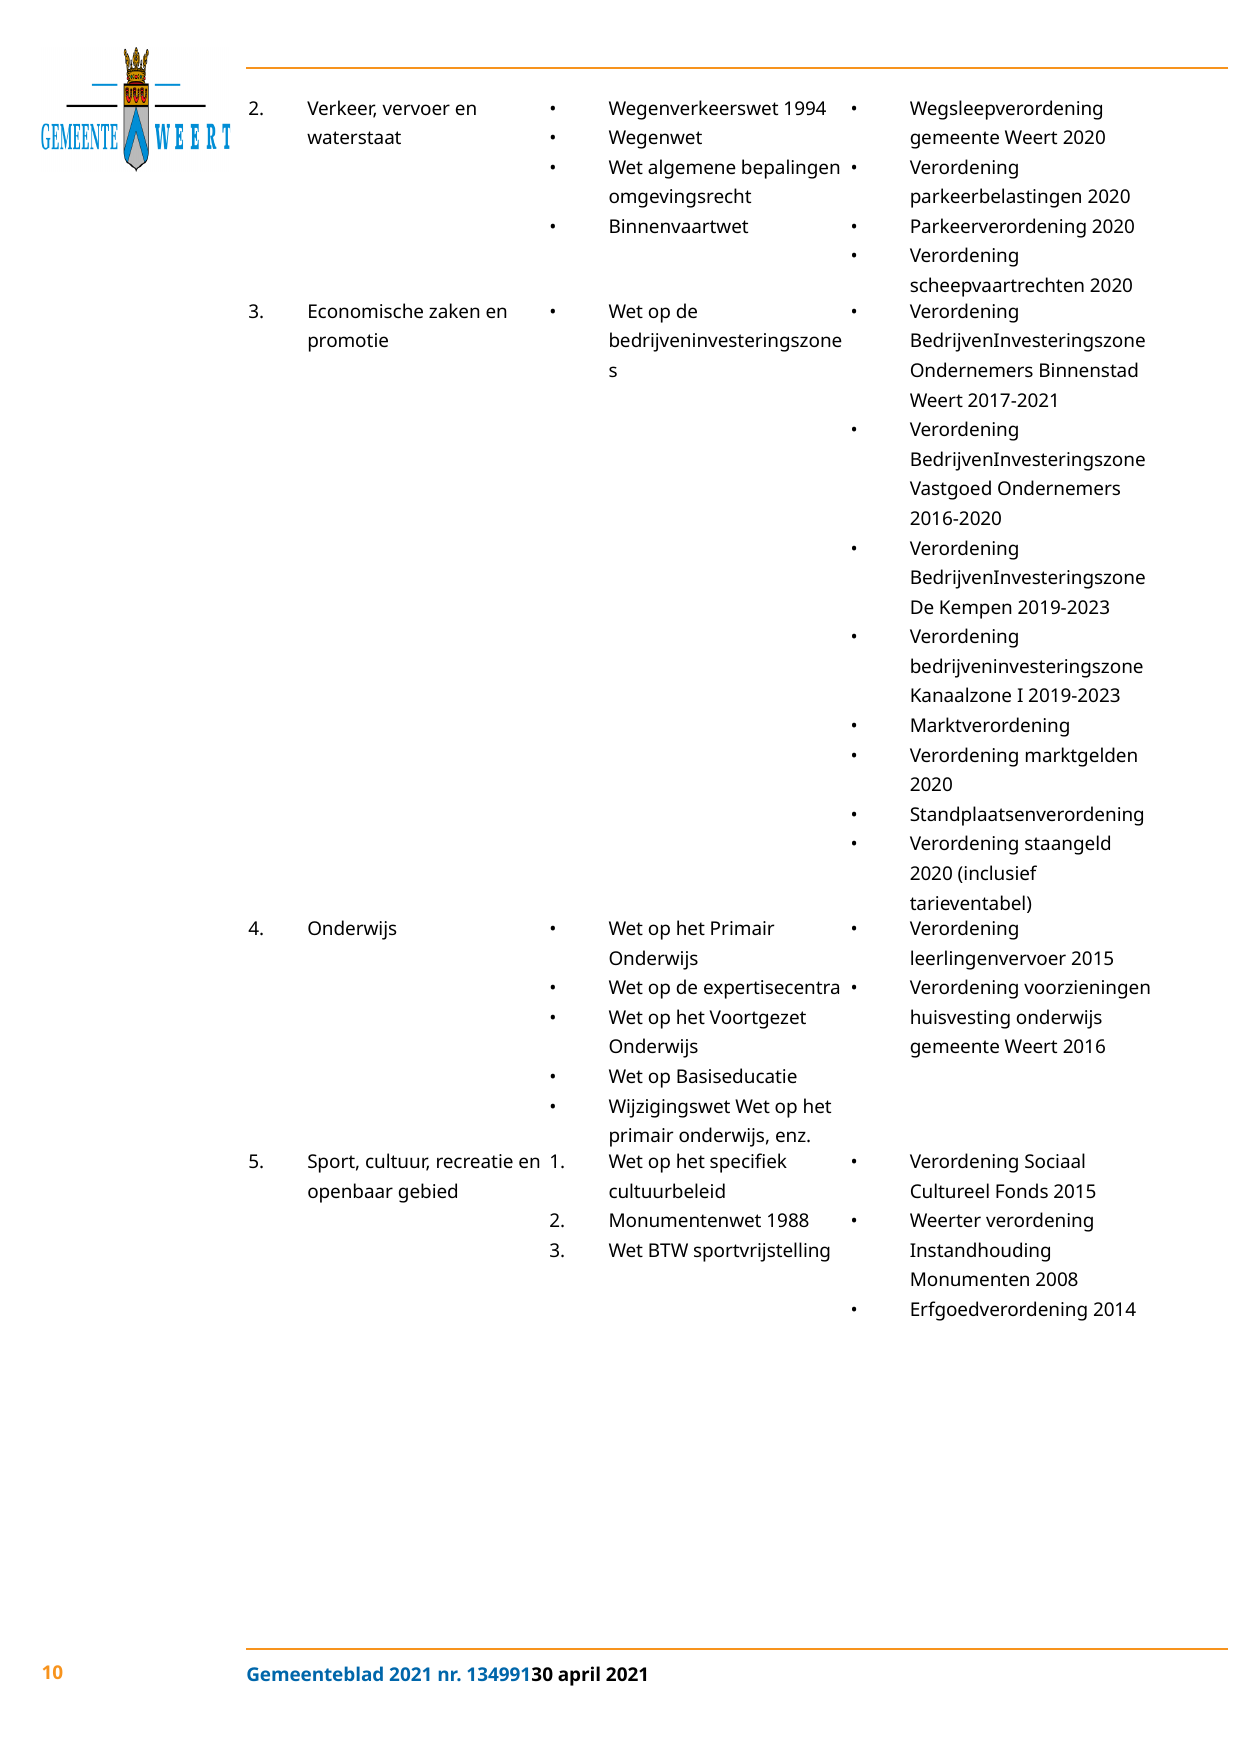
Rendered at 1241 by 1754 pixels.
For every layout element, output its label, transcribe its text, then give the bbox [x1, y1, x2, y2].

picture [41, 47, 231, 172]
table_cell Verordening BedrijvenInvesteringszone Ondernemers Binnenstad Weert 2017-2021 Verordening BedrijvenInvesteringszone Vastgoed Ondernemers 2016-2020 Verordening BedrijvenInvesteringszone De Kempen 2019-2023 Verordening bedrijveninvesteringszone Kanaalzone I 2019-2023 Marktverordening Verordening marktgelden 2020 Standplaatsenverordening Verordening staangeld 2020 (inclusief tarieventabel) [850, 298, 1152, 915]
table_cell Onderwijs [248, 915, 549, 1148]
table_cell Wet op de bedrijveninvesteringszones [549, 298, 850, 915]
table_cell Wet op het Primair Onderwijs Wet op de expertisecentra Wet op het Voortgezet Onderwijs Wet op Basiseducatie Wijzigingswet Wet op het primair onderwijs, enz. [549, 915, 850, 1148]
table_cell Sport, cultuur, recreatie en openbaar gebied [248, 1148, 549, 1322]
table_cell Verordening Sociaal Cultureel Fonds 2015 Weerter verordening Instandhouding Monumenten 2008 Erfgoedverordening 2014 [850, 1148, 1152, 1322]
table_cell Wegenverkeerswet 1994 Wegenwet Wet algemene bepalingen omgevingsrecht Binnenvaartwet [549, 95, 850, 298]
table_cell Verkeer, vervoer en waterstaat [248, 95, 549, 298]
table_cell Verordening leerlingenvervoer 2015 Verordening voorzieningen huisvesting onderwijs gemeente Weert 2016 [850, 915, 1152, 1148]
table_cell Wegsleepverordening gemeente Weert 2020 Verordening parkeerbelastingen 2020 Parkeerverordening 2020 Verordening scheepvaartrechten 2020 [850, 95, 1152, 298]
table_cell Wet op het specifiek cultuurbeleid Monumentenwet 1988 Wet BTW sportvrijstelling [549, 1148, 850, 1322]
table_cell Economische zaken en promotie [248, 298, 549, 915]
